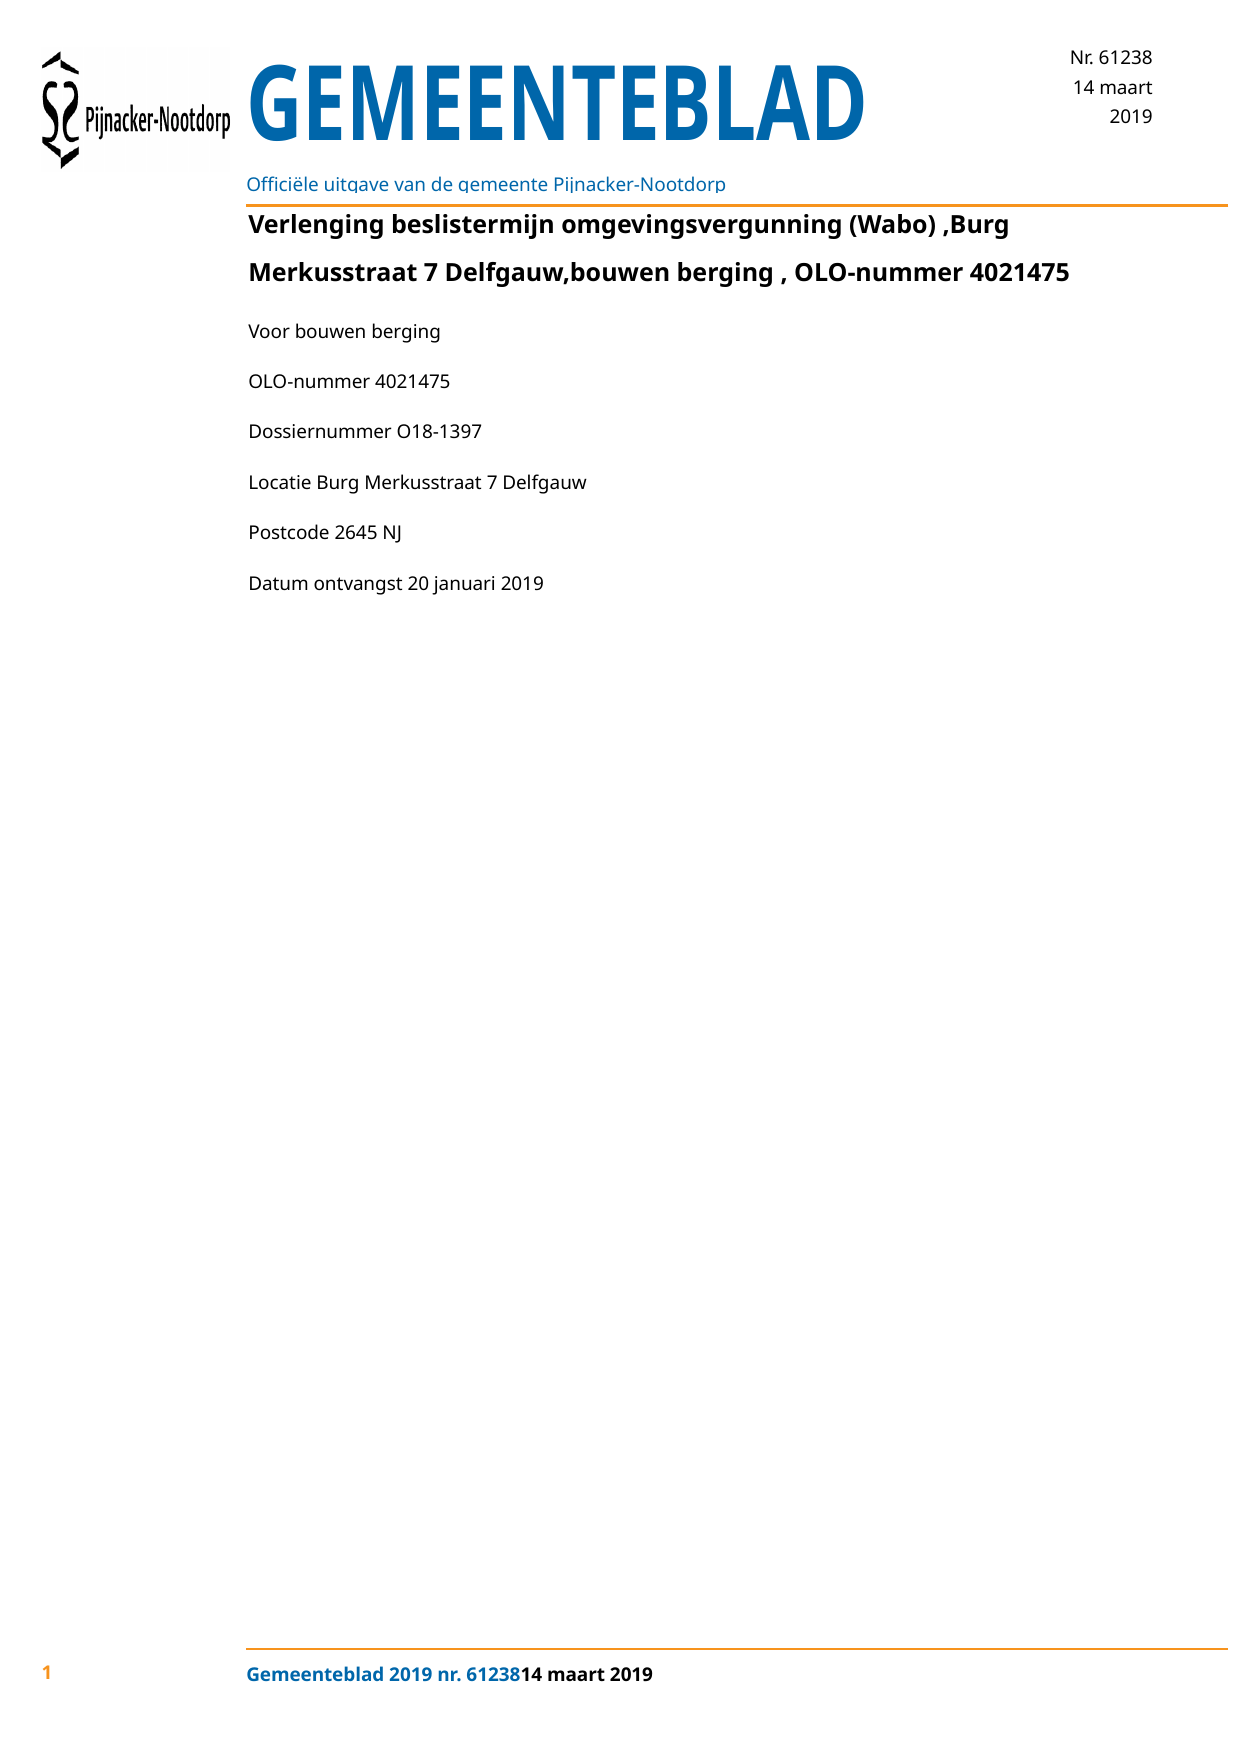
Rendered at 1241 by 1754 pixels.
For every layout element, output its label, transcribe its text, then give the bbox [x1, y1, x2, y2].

text Verlenging beslistermijn omgevingsvergunning (Wabo) ,Burg Merkusstraat 7 Delfgauw,bouwen berging , OLO-nummer 4021475 [248, 207, 1152, 288]
picture [41, 47, 231, 172]
text Locatie Burg Merkusstraat 7 Delfgauw [248, 469, 1152, 495]
text Postcode 2645 NJ [248, 519, 1152, 545]
text OLO-nummer 4021475 [248, 368, 1152, 394]
text Dossiernummer O18-1397 [248, 419, 1152, 444]
text Voor bouwen berging [248, 318, 1152, 344]
text Datum ontvangst 20 januari 2019 [248, 570, 1152, 596]
